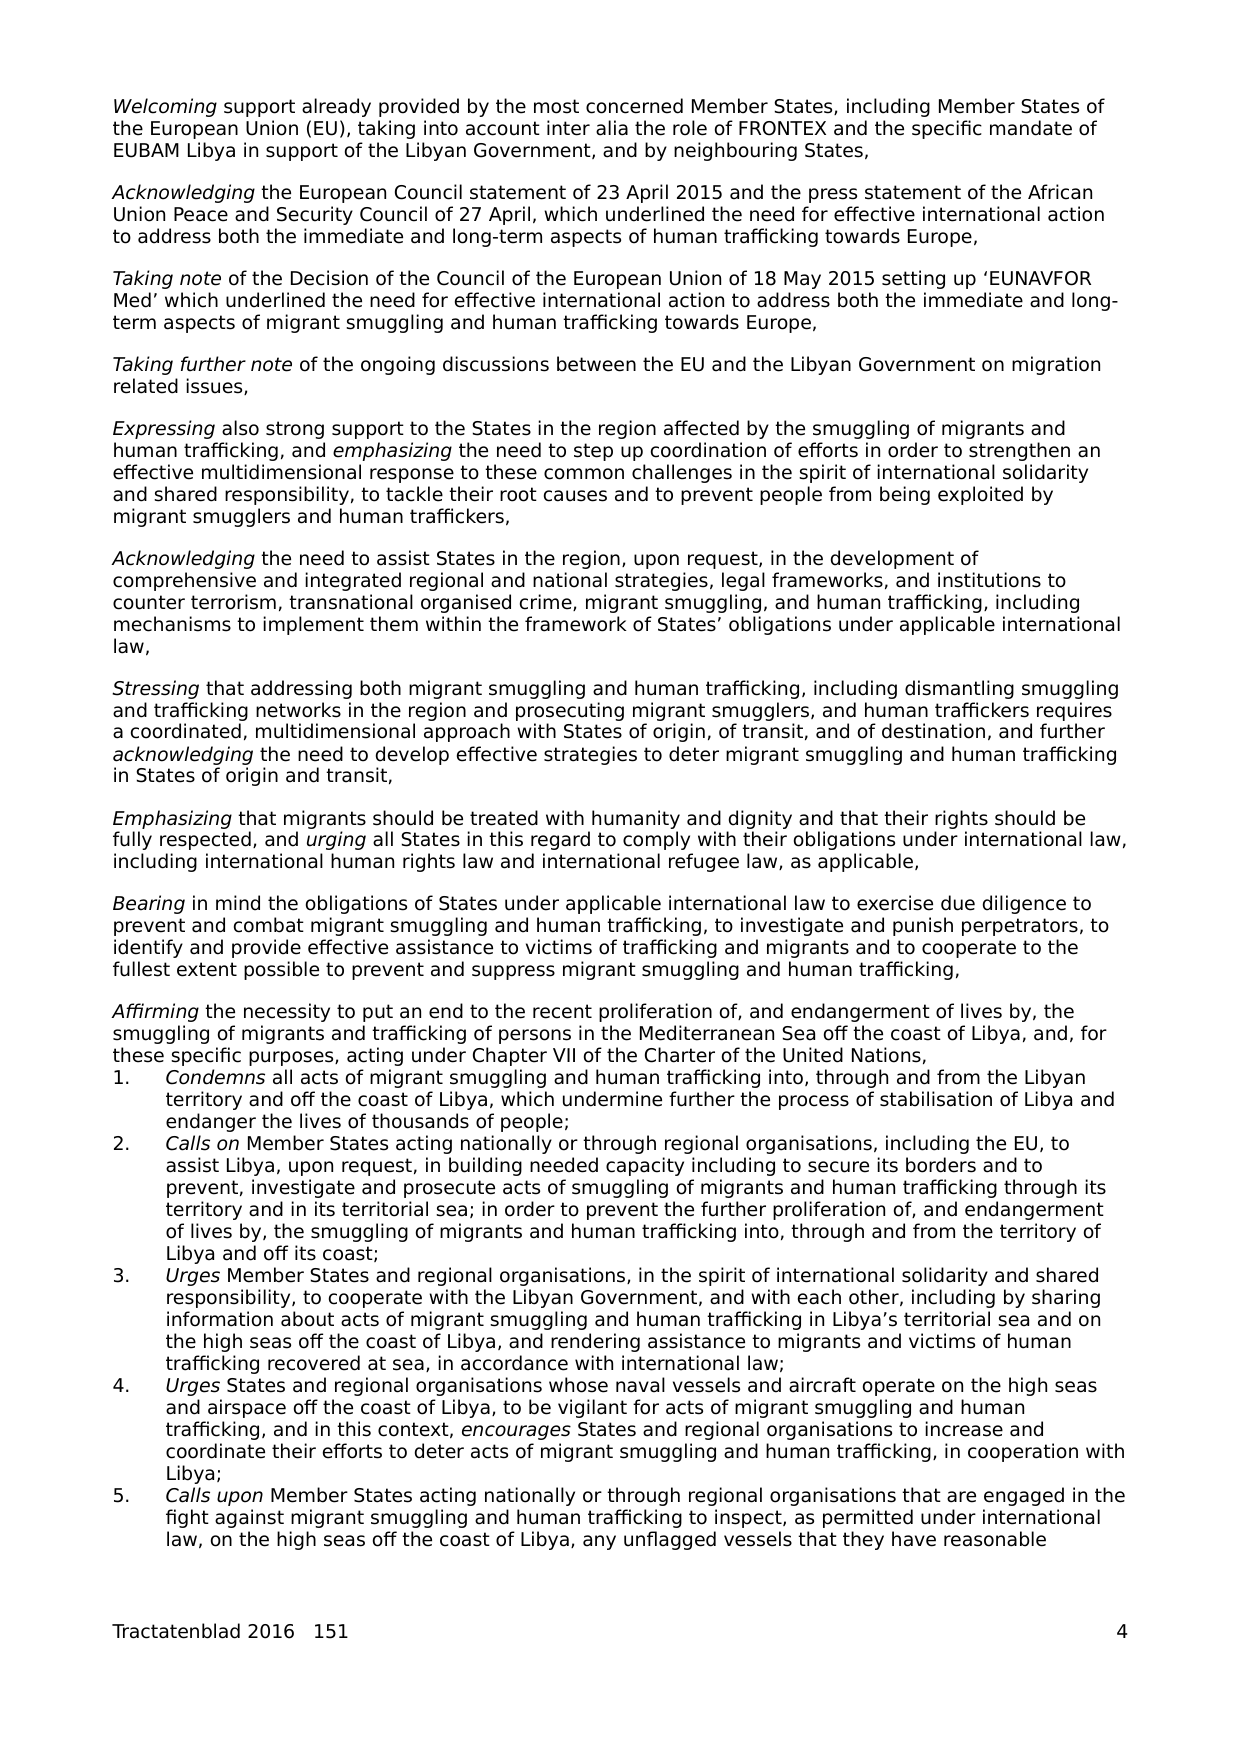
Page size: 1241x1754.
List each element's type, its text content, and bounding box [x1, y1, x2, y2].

text 5. Calls upon Member States acting nationally or through regional organisations that are engaged in the fight against migrant smuggling and human trafficking to inspect, as permitted under international law, on the high seas off the coast of Libya, any unflagged vessels that they have reasonable [112, 1485, 1128, 1551]
text Emphasizing that migrants should be treated with humanity and dignity and that their rights should be fully respected, and urging all States in this regard to comply with their obligations under international law, including international human rights law and international refugee law, as applicable, [112, 807, 1128, 873]
text Taking note of the Decision of the Council of the European Union of 18 May 2015 setting up ‘EUNAVFOR Med’ which underlined the need for effective international action to address both the immediate and long-term aspects of migrant smuggling and human trafficking towards Europe, [112, 268, 1128, 334]
text Acknowledging the European Council statement of 23 April 2015 and the press statement of the African Union Peace and Security Council of 27 April, which underlined the need for effective international action to address both the immediate and long-term aspects of human trafficking towards Europe, [112, 182, 1128, 248]
text 4. Urges States and regional organisations whose naval vessels and aircraft operate on the high seas and airspace off the coast of Libya, to be vigilant for acts of migrant smuggling and human trafficking, and in this context, encourages States and regional organisations to increase and coordinate their efforts to deter acts of migrant smuggling and human trafficking, in cooperation with Libya; [112, 1375, 1128, 1485]
text 3. Urges Member States and regional organisations, in the spirit of international solidarity and shared responsibility, to cooperate with the Libyan Government, and with each other, including by sharing information about acts of migrant smuggling and human trafficking in Libya’s territorial sea and on the high seas off the coast of Libya, and rendering assistance to migrants and victims of human trafficking recovered at sea, in accordance with international law; [112, 1265, 1128, 1375]
text Stressing that addressing both migrant smuggling and human trafficking, including dismantling smuggling and trafficking networks in the region and prosecuting migrant smugglers, and human traffickers requires a coordinated, multidimensional approach with States of origin, of transit, and of destination, and further acknowledging the need to develop effective strategies to deter migrant smuggling and human trafficking in States of origin and transit, [112, 677, 1128, 787]
text 1. Condemns all acts of migrant smuggling and human trafficking into, through and from the Libyan territory and off the coast of Libya, which undermine further the process of stabilisation of Libya and endanger the lives of thousands of people; [112, 1067, 1128, 1133]
text Taking further note of the ongoing discussions between the EU and the Libyan Government on migration related issues, [112, 354, 1128, 398]
text Affirming the necessity to put an end to the recent proliferation of, and endangerment of lives by, the smuggling of migrants and trafficking of persons in the Mediterranean Sea off the coast of Libya, and, for these specific purposes, acting under Chapter VII of the Charter of the United Nations, [112, 1001, 1128, 1067]
text Acknowledging the need to assist States in the region, upon request, in the development of comprehensive and integrated regional and national strategies, legal frameworks, and institutions to counter terrorism, transnational organised crime, migrant smuggling, and human trafficking, including mechanisms to implement them within the framework of States’ obligations under applicable international law, [112, 548, 1128, 657]
text 2. Calls on Member States acting nationally or through regional organisations, including the EU, to assist Libya, upon request, in building needed capacity including to secure its borders and to prevent, investigate and prosecute acts of smuggling of migrants and human trafficking through its territory and in its territorial sea; in order to prevent the further proliferation of, and endangerment of lives by, the smuggling of migrants and human trafficking into, through and from the territory of Libya and off its coast; [112, 1133, 1128, 1265]
text Welcoming support already provided by the most concerned Member States, including Member States of the European Union (EU), taking into account inter alia the role of FRONTEX and the specific mandate of EUBAM Libya in support of the Libyan Government, and by neighbouring States, [112, 96, 1128, 162]
text Expressing also strong support to the States in the region affected by the smuggling of migrants and human trafficking, and emphasizing the need to step up coordination of efforts in order to strengthen an effective multidimensional response to these common challenges in the spirit of international solidarity and shared responsibility, to tackle their root causes and to prevent people from being exploited by migrant smugglers and human traffickers, [112, 418, 1128, 528]
text Bearing in mind the obligations of States under applicable international law to exercise due diligence to prevent and combat migrant smuggling and human trafficking, to investigate and punish perpetrators, to identify and provide effective assistance to victims of trafficking and migrants and to cooperate to the fullest extent possible to prevent and suppress migrant smuggling and human trafficking, [112, 893, 1128, 981]
